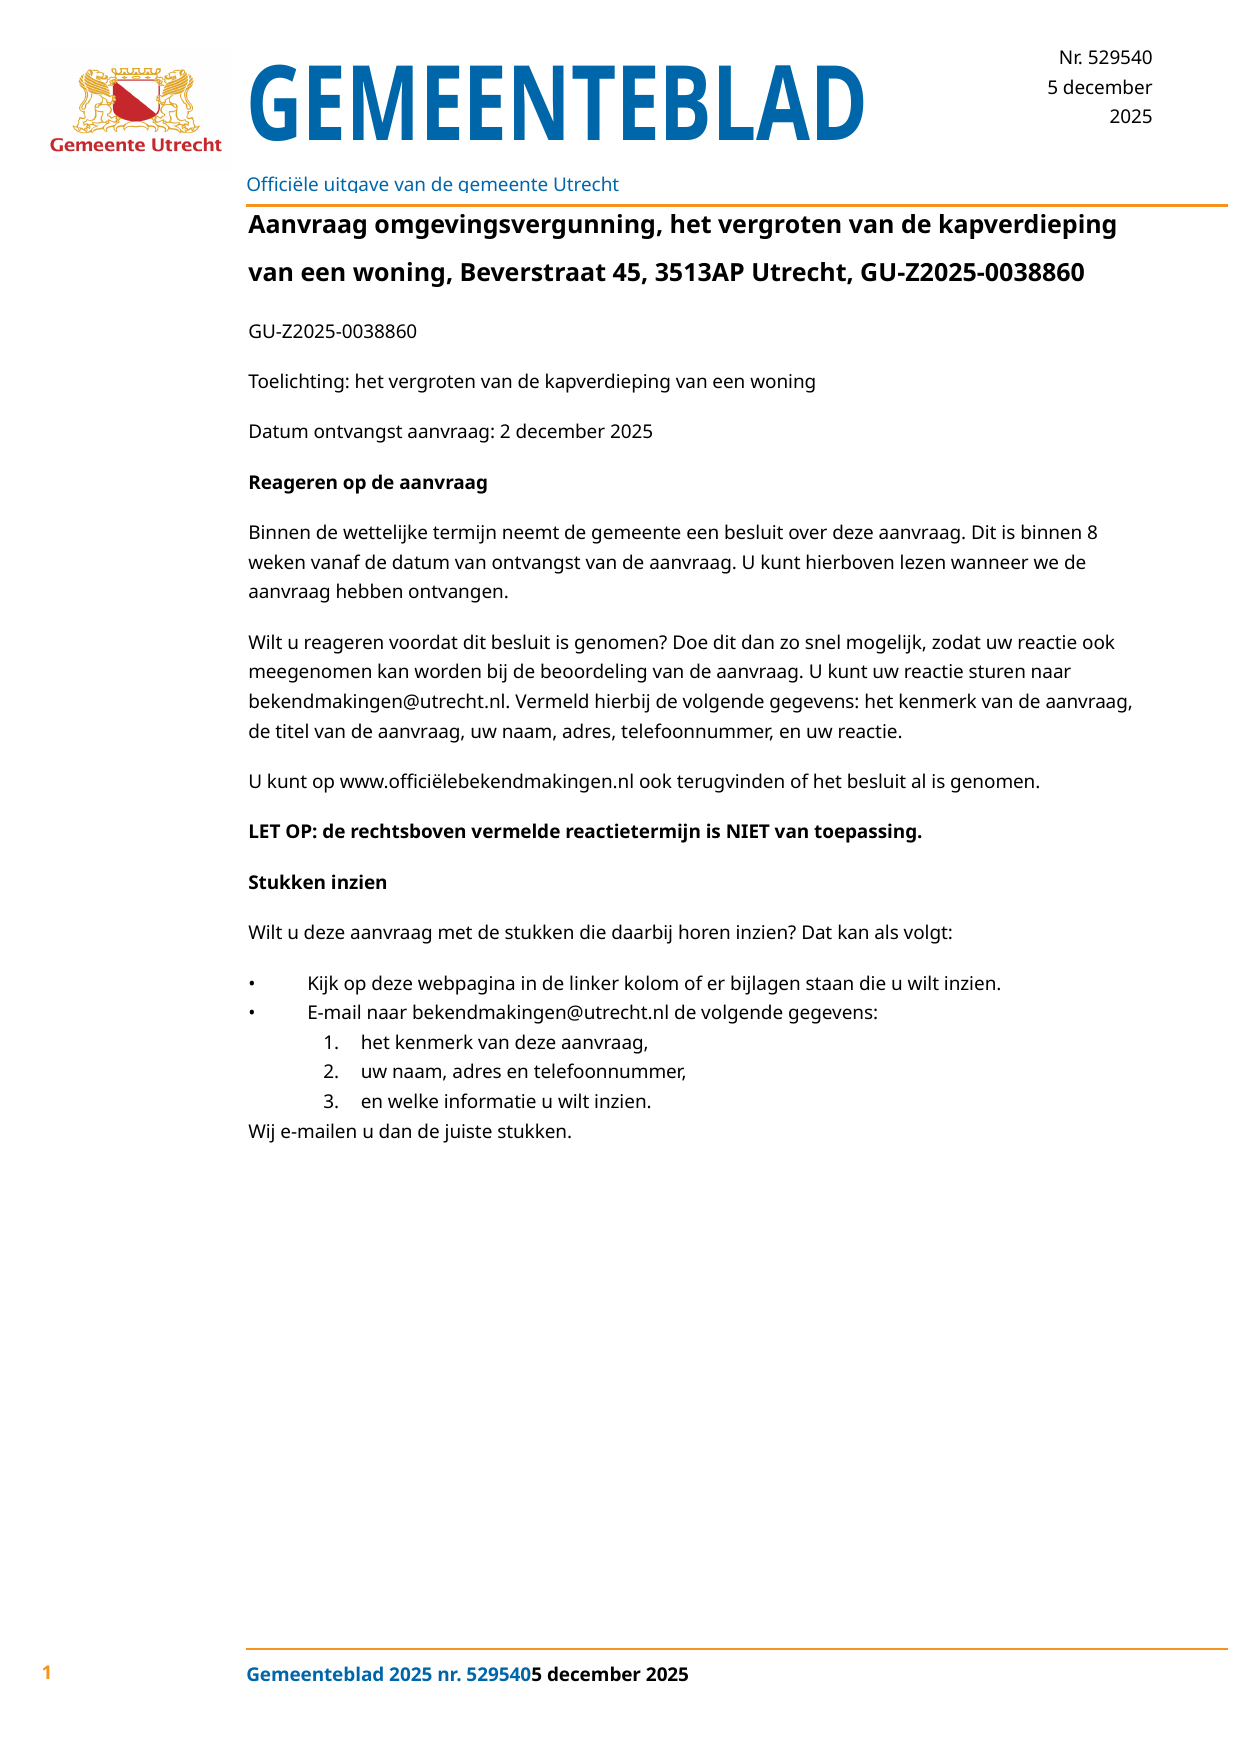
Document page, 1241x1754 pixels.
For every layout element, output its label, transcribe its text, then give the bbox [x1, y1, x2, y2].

text LET OP: de rechtsboven vermelde reactietermijn is NIET van toepassing. [248, 819, 1152, 844]
text Wilt u reageren voordat dit besluit is genomen? Doe dit dan zo snel mogelijk, zodat uw reactie ook meegenomen kan worden bij de beoordeling van de aanvraag. U kunt uw reactie sturen naar bekendmakingen@utrecht.nl. Vermeld hierbij de volgende gegevens: het kenmerk van de aanvraag, de titel van de aanvraag, uw naam, adres, telefoonnummer, en uw reactie. [248, 629, 1152, 744]
text Wilt u deze aanvraag met de stukken die daarbij horen inzien? Dat kan als volgt: [248, 919, 1152, 945]
text GU-Z2025-0038860 [248, 318, 1152, 344]
text Binnen de wettelijke termijn neemt de gemeente een besluit over deze aanvraag. Dit is binnen 8 weken vanaf de datum van ontvangst van de aanvraag. U kunt hierboven lezen wanneer we de aanvraag hebben ontvangen. [248, 519, 1152, 604]
list het kenmerk van deze aanvraag, [323, 1029, 1152, 1055]
text Stukken inzien [248, 869, 1152, 895]
list Kijk op deze webpagina in de linker kolom of er bijlagen staan die u wilt inzien. [248, 970, 1152, 996]
text Datum ontvangst aanvraag: 2 december 2025 [248, 419, 1152, 444]
list en welke informatie u wilt inzien. [323, 1088, 1152, 1114]
text Aanvraag omgevingsvergunning, het vergroten van de kapverdieping van een woning, Beverstraat 45, 3513AP Utrecht, GU-Z2025-0038860 [248, 207, 1152, 288]
text Wij e-mailen u dan de juiste stukken. [248, 1118, 1152, 1144]
text U kunt op www.officiëlebekendmakingen.nl ook terugvinden of het besluit al is genomen. [248, 768, 1152, 794]
text Reageren op de aanvraag [248, 469, 1152, 495]
list E-mail naar bekendmakingen@utrecht.nl de volgende gegevens: [248, 999, 1152, 1025]
text Toelichting: het vergroten van de kapverdieping van een woning [248, 368, 1152, 394]
list uw naam, adres en telefoonnummer, [323, 1059, 1152, 1084]
picture [41, 47, 231, 172]
